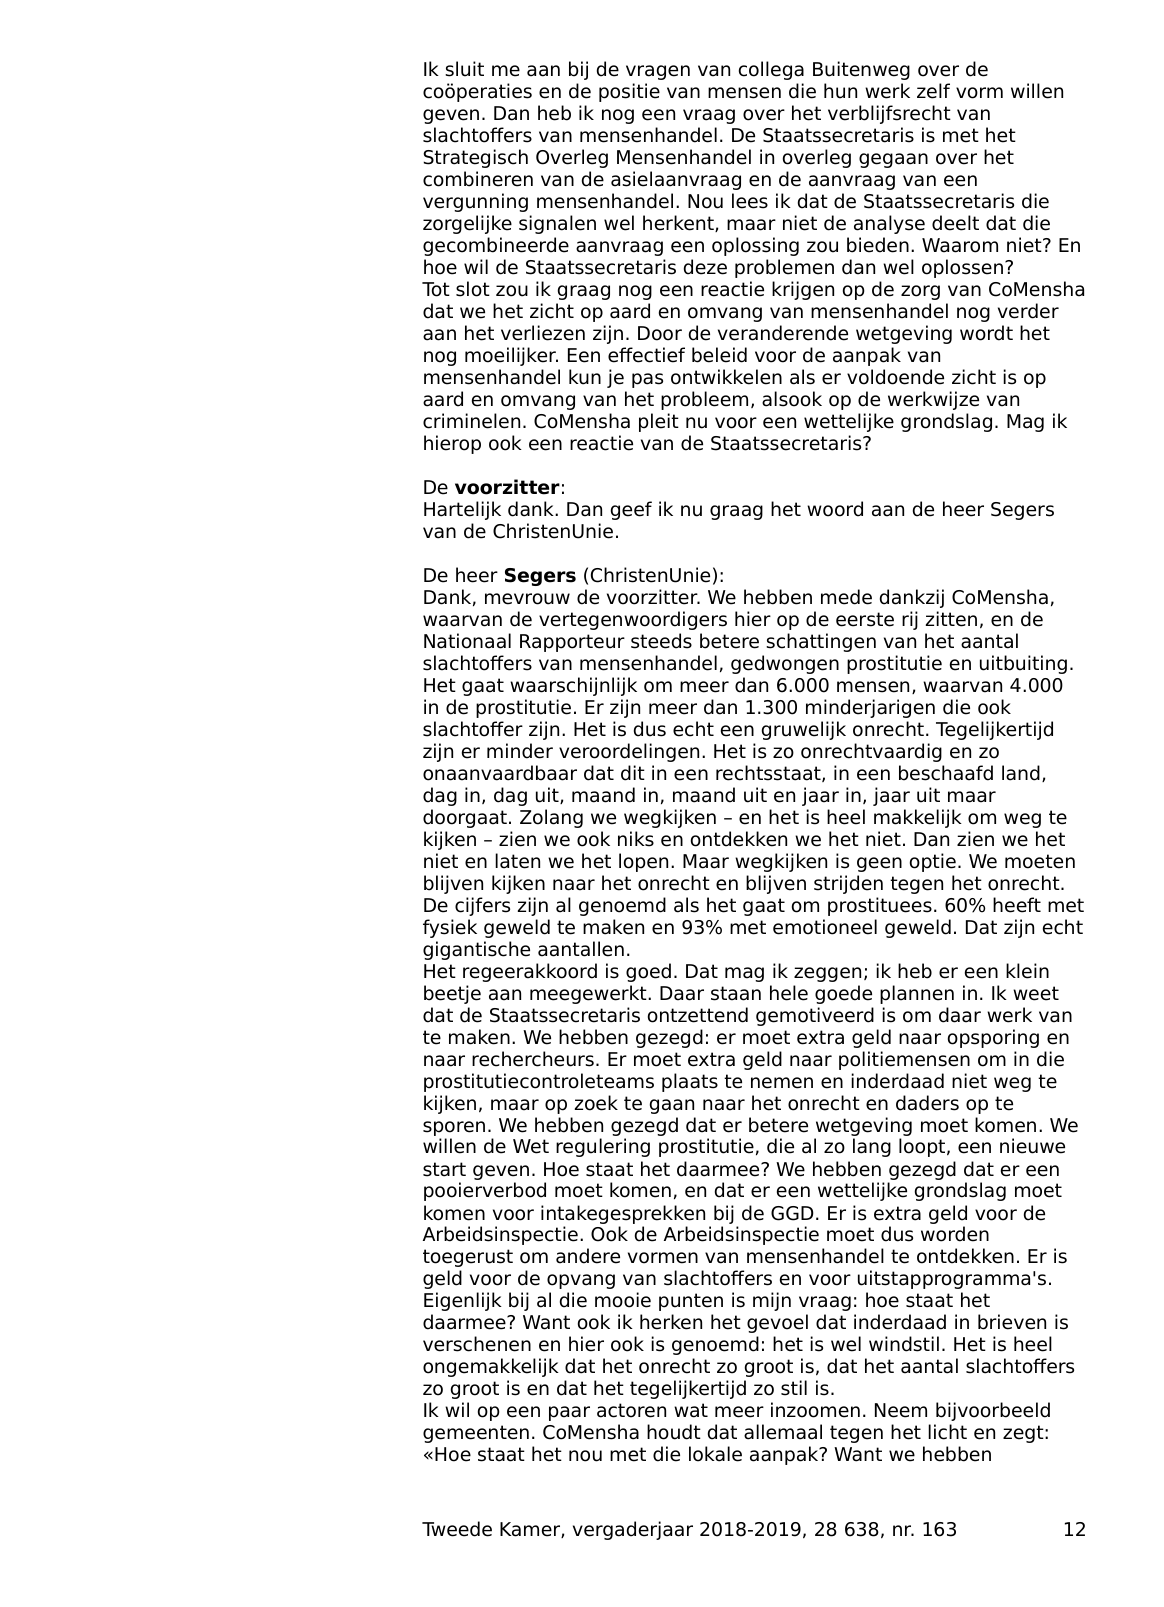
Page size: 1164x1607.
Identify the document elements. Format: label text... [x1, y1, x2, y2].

text Het regeerakkoord is goed. Dat mag ik zeggen; ik heb er een klein beetje aan meegewerkt. Daar staan hele goede plannen in. Ik weet dat de Staatssecretaris ontzettend gemotiveerd is om daar werk van te maken. We hebben gezegd: er moet extra geld naar opsporing en naar rechercheurs. Er moet extra geld naar politiemensen om in die prostitutiecontroleteams plaats te nemen en inderdaad niet weg te kijken, maar op zoek te gaan naar het onrecht en daders op te sporen. We hebben gezegd dat er betere wetgeving moet komen. We willen de Wet regulering prostitutie, die al zo lang loopt, een nieuwe start geven. Hoe staat het daarmee? We hebben gezegd dat er een pooierverbod moet komen, en dat er een wettelijke grondslag moet komen voor intakegesprekken bij de GGD. Er is extra geld voor de Arbeidsinspectie. Ook de Arbeidsinspectie moet dus worden toegerust om andere vormen van mensenhandel te ontdekken. Er is geld voor de opvang van slachtoffers en voor uitstapprogramma's. Eigenlijk bij al die mooie punten is mijn vraag: hoe staat het daarmee? Want ook ik herken het gevoel dat inderdaad in brieven is verschenen en hier ook is genoemd: het is wel windstil. Het is heel ongemakkelijk dat het onrecht zo groot is, dat het aantal slachtoffers zo groot is en dat het tegelijkertijd zo stil is. [422, 961, 1087, 1400]
text Tot slot zou ik graag nog een reactie krijgen op de zorg van CoMensha dat we het zicht op aard en omvang van mensenhandel nog verder aan het verliezen zijn. Door de veranderende wetgeving wordt het nog moeilijker. Een effectief beleid voor de aanpak van mensenhandel kun je pas ontwikkelen als er voldoende zicht is op aard en omvang van het probleem, alsook op de werkwijze van criminelen. CoMensha pleit nu voor een wettelijke grondslag. Mag ik hierop ook een reactie van de Staatssecretaris? [422, 279, 1087, 455]
text De heer Segers (ChristenUnie): [422, 565, 1087, 587]
text Hartelijk dank. Dan geef ik nu graag het woord aan de heer Segers van de ChristenUnie. [422, 499, 1087, 543]
text Ik sluit me aan bij de vragen van collega Buitenweg over de coöperaties en de positie van mensen die hun werk zelf vorm willen geven. Dan heb ik nog een vraag over het verblijfsrecht van slachtoffers van mensenhandel. De Staatssecretaris is met het Strategisch Overleg Mensenhandel in overleg gegaan over het combineren van de asielaanvraag en de aanvraag van een vergunning mensenhandel. Nou lees ik dat de Staatssecretaris die zorgelijke signalen wel herkent, maar niet de analyse deelt dat die gecombineerde aanvraag een oplossing zou bieden. Waarom niet? En hoe wil de Staatssecretaris deze problemen dan wel oplossen? [422, 59, 1087, 279]
text Ik wil op een paar actoren wat meer inzoomen. Neem bijvoorbeeld gemeenten. CoMensha houdt dat allemaal tegen het licht en zegt: «Hoe staat het nou met die lokale aanpak? Want we hebben [422, 1400, 1087, 1466]
text Dank, mevrouw de voorzitter. We hebben mede dankzij CoMensha, waarvan de vertegenwoordigers hier op de eerste rij zitten, en de Nationaal Rapporteur steeds betere schattingen van het aantal slachtoffers van mensenhandel, gedwongen prostitutie en uitbuiting. Het gaat waarschijnlijk om meer dan 6.000 mensen, waarvan 4.000 in de prostitutie. Er zijn meer dan 1.300 minderjarigen die ook slachtoffer zijn. Het is dus echt een gruwelijk onrecht. Tegelijkertijd zijn er minder veroordelingen. Het is zo onrechtvaardig en zo onaanvaardbaar dat dit in een rechtsstaat, in een beschaafd land, dag in, dag uit, maand in, maand uit en jaar in, jaar uit maar doorgaat. Zolang we wegkijken – en het is heel makkelijk om weg te kijken – zien we ook niks en ontdekken we het niet. Dan zien we het niet en laten we het lopen. Maar wegkijken is geen optie. We moeten blijven kijken naar het onrecht en blijven strijden tegen het onrecht. De cijfers zijn al genoemd als het gaat om prostituees. 60% heeft met fysiek geweld te maken en 93% met emotioneel geweld. Dat zijn echt gigantische aantallen. [422, 587, 1087, 961]
text De voorzitter: [422, 477, 1087, 499]
